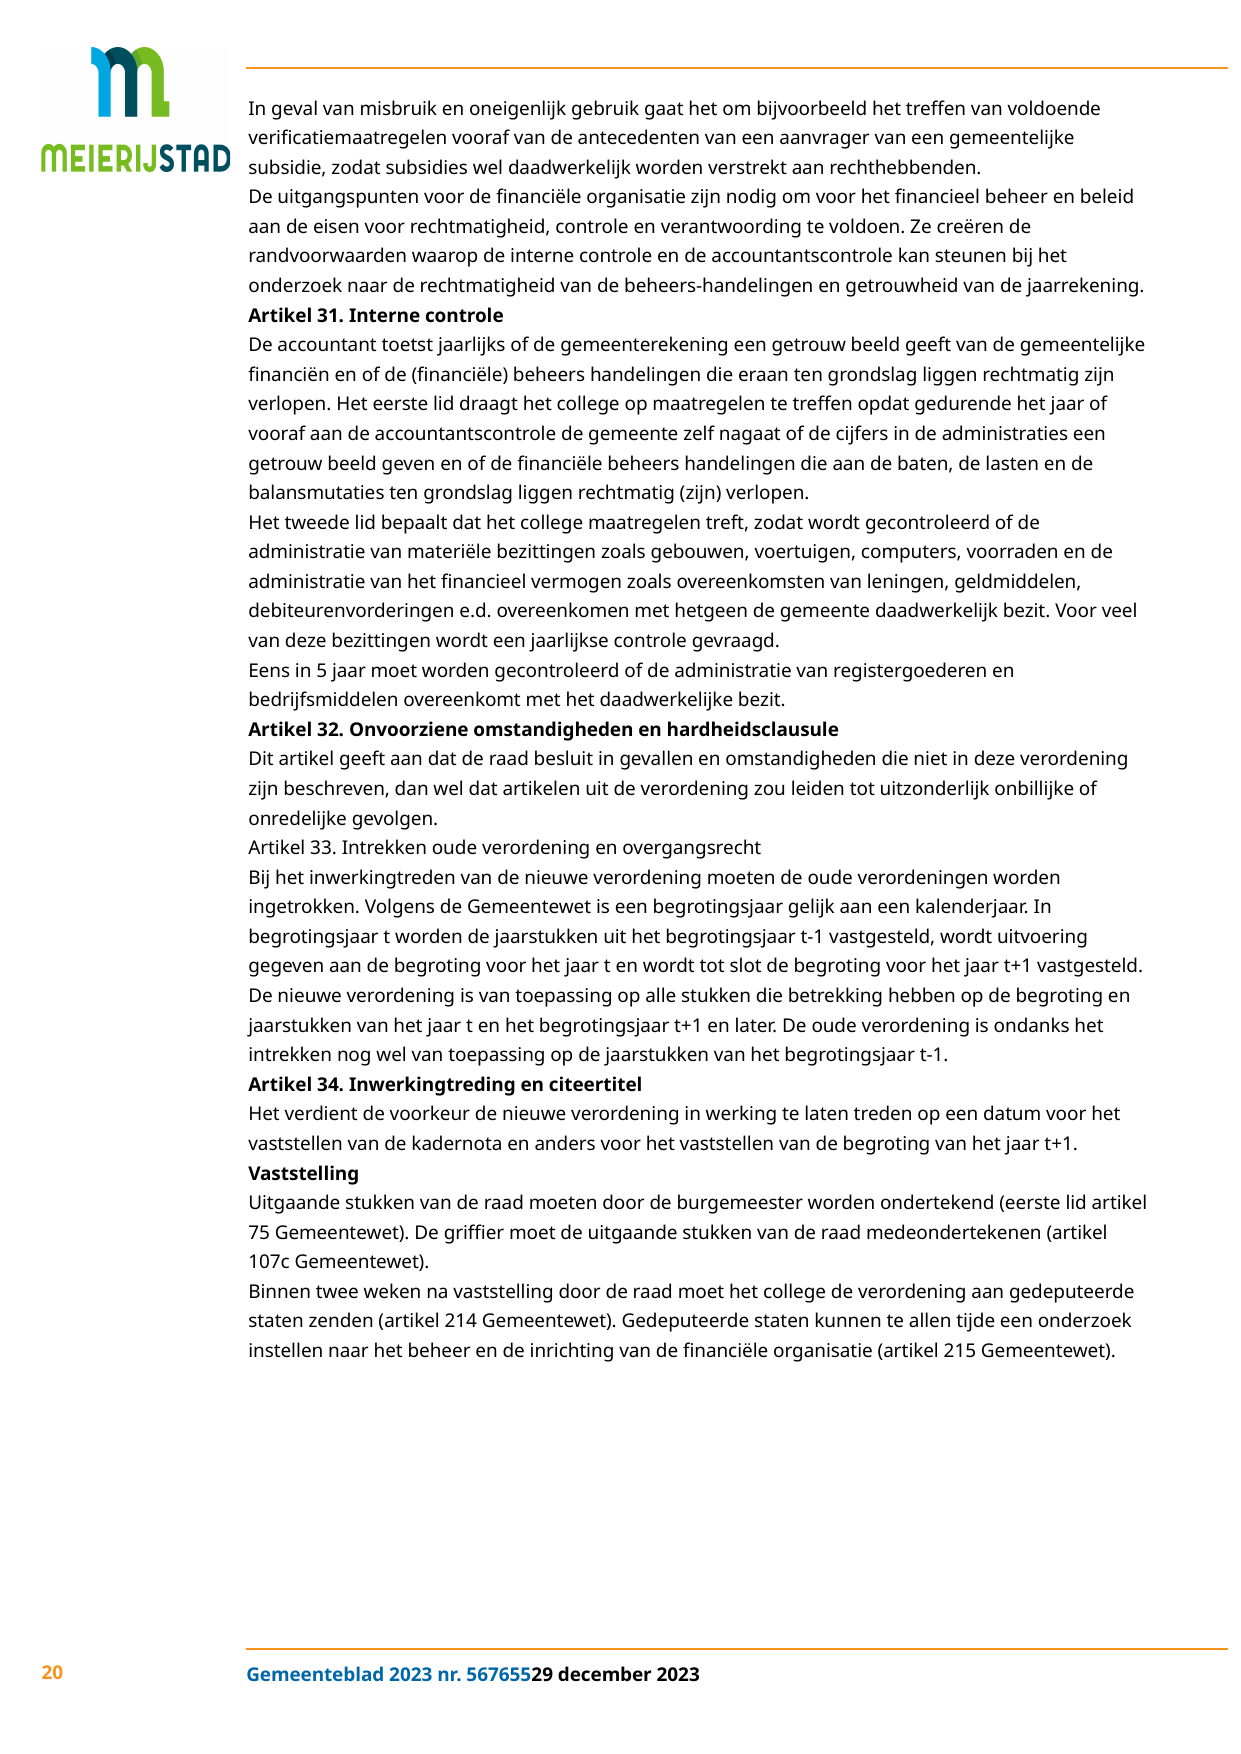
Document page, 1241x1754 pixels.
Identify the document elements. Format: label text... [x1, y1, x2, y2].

picture [41, 47, 231, 172]
text Artikel 32. Onvoorziene omstandigheden en hardheidsclausule [248, 716, 1152, 742]
text In geval van misbruik en oneigenlijk gebruik gaat het om bijvoorbeeld het treffen van voldoende verificatiemaatregelen vooraf van de antecedenten van een aanvrager van een gemeentelijke subsidie, zodat subsidies wel daadwerkelijk worden verstrekt aan rechthebbenden. [248, 95, 1152, 180]
text Het verdient de voorkeur de nieuwe verordening in werking te laten treden op een datum voor het vaststellen van de kadernota en anders voor het vaststellen van de begroting van het jaar t+1. [248, 1101, 1152, 1156]
text Vaststelling [248, 1160, 1152, 1186]
text De uitgangspunten voor de financiële organisatie zijn nodig om voor het financieel beheer en beleid aan de eisen voor rechtmatigheid, controle en verantwoording te voldoen. Ze creëren de randvoorwaarden waarop de interne controle en de accountantscontrole kan steunen bij het onderzoek naar de rechtmatigheid van de beheers-handelingen en getrouwheid van de jaarrekening. [248, 183, 1152, 298]
text Dit artikel geeft aan dat de raad besluit in gevallen en omstandigheden die niet in deze verordening zijn beschreven, dan wel dat artikelen uit de verordening zou leiden tot uitzonderlijk onbillijke of onredelijke gevolgen. [248, 746, 1152, 831]
text Uitgaande stukken van de raad moeten door de burgemeester worden ondertekend (eerste lid artikel 75 Gemeentewet). De griffier moet de uitgaande stukken van de raad medeondertekenen (artikel 107c Gemeentewet). [248, 1189, 1152, 1274]
text Artikel 34. Inwerkingtreding en citeertitel [248, 1071, 1152, 1097]
text De accountant toetst jaarlijks of de gemeenterekening een getrouw beeld geeft van de gemeentelijke financiën en of de (financiële) beheers handelingen die eraan ten grondslag liggen rechtmatig zijn verlopen. Het eerste lid draagt het college op maatregelen te treffen opdat gedurende het jaar of vooraf aan de accountantscontrole de gemeente zelf nagaat of de cijfers in de administraties een getrouw beeld geven en of de financiële beheers handelingen die aan de baten, de lasten en de balansmutaties ten grondslag liggen rechtmatig (zijn) verlopen. [248, 331, 1152, 505]
text Binnen twee weken na vaststelling door de raad moet het college de verordening aan gedeputeerde staten zenden (artikel 214 Gemeentewet). Gedeputeerde staten kunnen te allen tijde een onderzoek instellen naar het beheer en de inrichting van de financiële organisatie (artikel 215 Gemeentewet). [248, 1278, 1152, 1363]
text Artikel 31. Interne controle [248, 302, 1152, 328]
text Het tweede lid bepaalt dat het college maatregelen treft, zodat wordt gecontroleerd of de administratie van materiële bezittingen zoals gebouwen, voertuigen, computers, voorraden en de administratie van het financieel vermogen zoals overeenkomsten van leningen, geldmiddelen, debiteurenvorderingen e.d. overeenkomen met hetgeen de gemeente daadwerkelijk bezit. Voor veel van deze bezittingen wordt een jaarlijkse controle gevraagd. [248, 509, 1152, 653]
text Eens in 5 jaar moet worden gecontroleerd of de administratie van registergoederen en bedrijfsmiddelen overeenkomt met het daadwerkelijke bezit. [248, 657, 1152, 712]
text Artikel 33. Intrekken oude verordening en overgangsrecht [248, 834, 1152, 860]
text Bij het inwerkingtreden van de nieuwe verordening moeten de oude verordeningen worden ingetrokken. Volgens de Gemeentewet is een begrotingsjaar gelijk aan een kalenderjaar. In begrotingsjaar t worden de jaarstukken uit het begrotingsjaar t-1 vastgesteld, wordt uitvoering gegeven aan de begroting voor het jaar t en wordt tot slot de begroting voor het jaar t+1 vastgesteld. De nieuwe verordening is van toepassing op alle stukken die betrekking hebben op de begroting en jaarstukken van het jaar t en het begrotingsjaar t+1 en later. De oude verordening is ondanks het intrekken nog wel van toepassing op de jaarstukken van het begrotingsjaar t-1. [248, 864, 1152, 1067]
